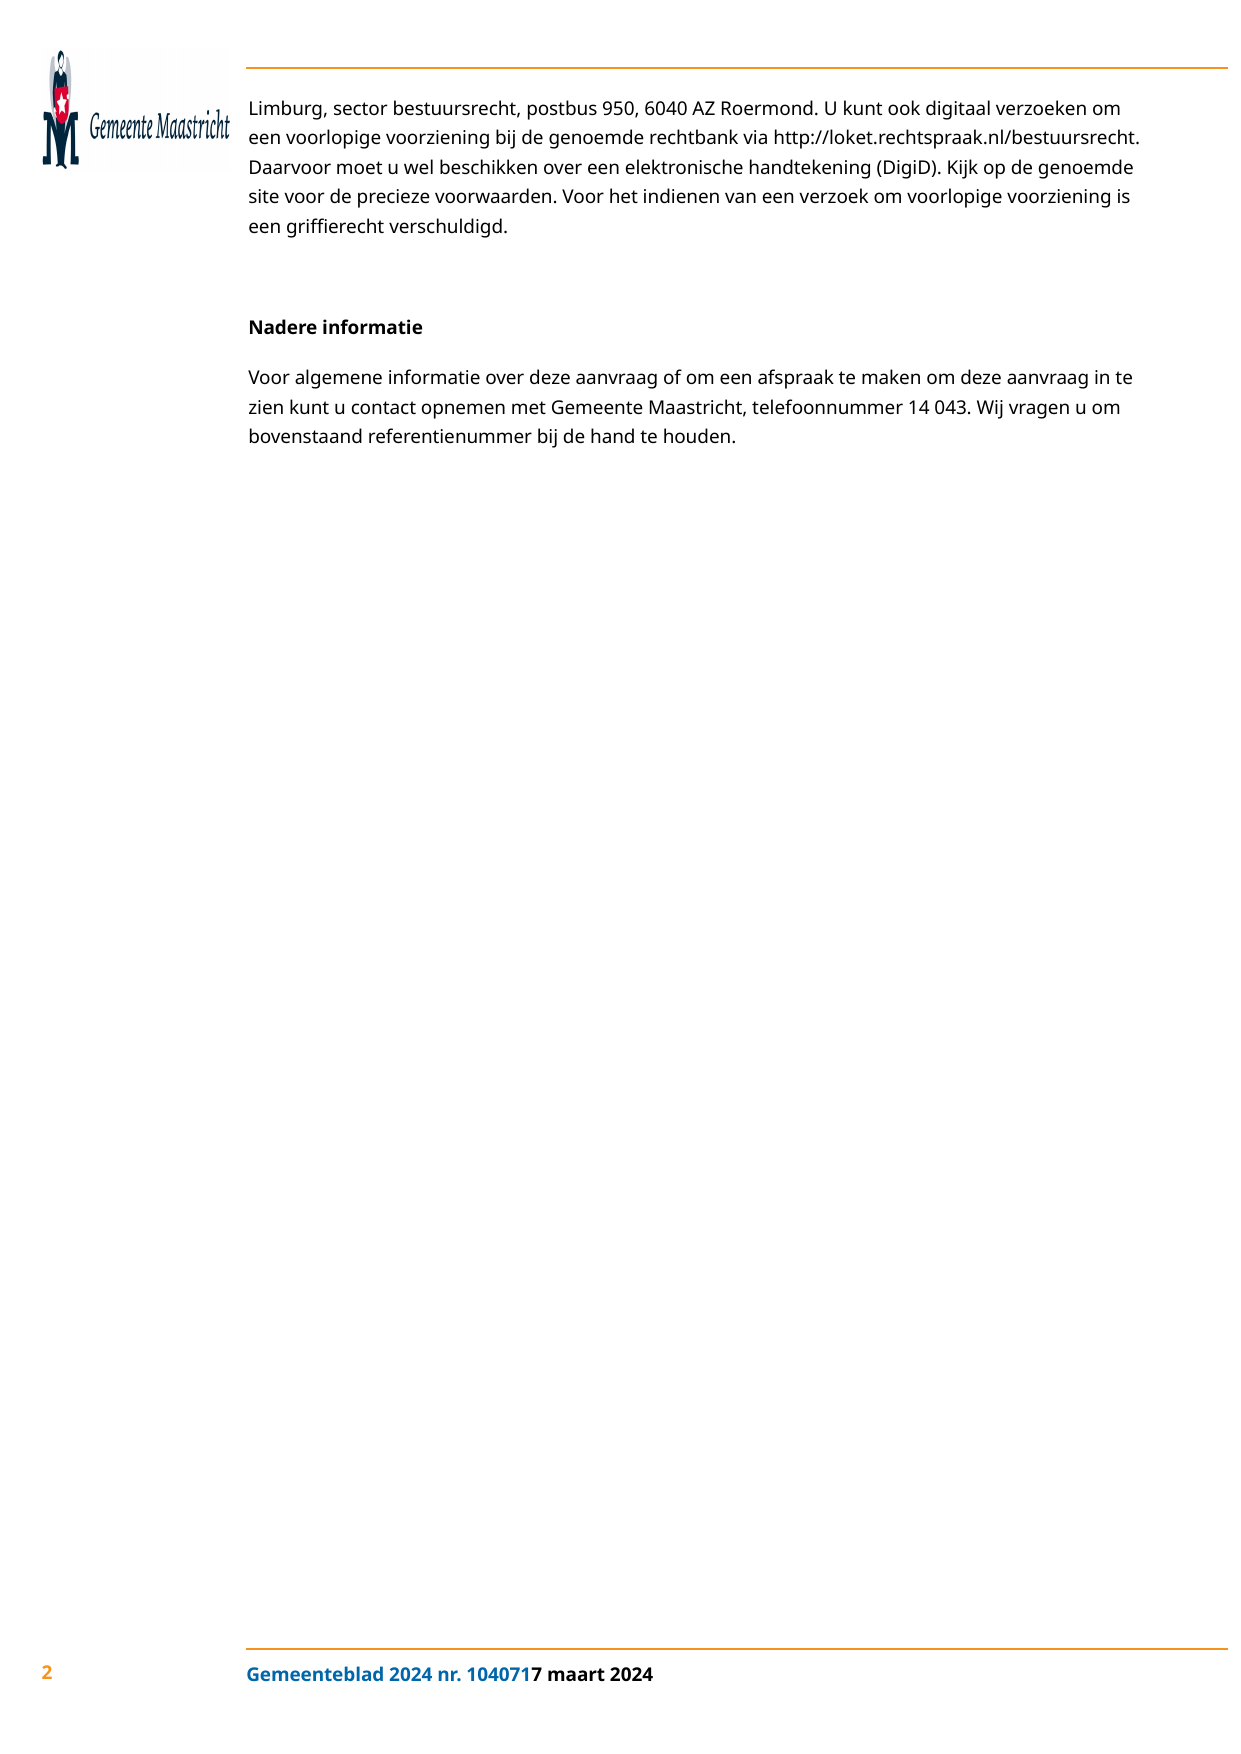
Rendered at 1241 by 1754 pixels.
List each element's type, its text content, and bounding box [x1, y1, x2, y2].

text Voor algemene informatie over deze aanvraag of om een afspraak te maken om deze aanvraag in te zien kunt u contact opnemen met Gemeente Maastricht, telefoonnummer 14 043. Wij vragen u om bovenstaand referentienummer bij de hand te houden. [248, 364, 1152, 449]
picture [41, 47, 231, 172]
text Nadere informatie [248, 314, 1152, 340]
text Limburg, sector bestuursrecht, postbus 950, 6040 AZ Roermond. U kunt ook digitaal verzoeken om een voorlopige voorziening bij de genoemde rechtbank via http://loket.rechtspraak.nl/bestuursrecht. Daarvoor moet u wel beschikken over een elektronische handtekening (DigiD). Kijk op de genoemde site voor de precieze voorwaarden. Voor het indienen van een verzoek om voorlopige voorziening is een griffierecht verschuldigd. [248, 95, 1152, 239]
